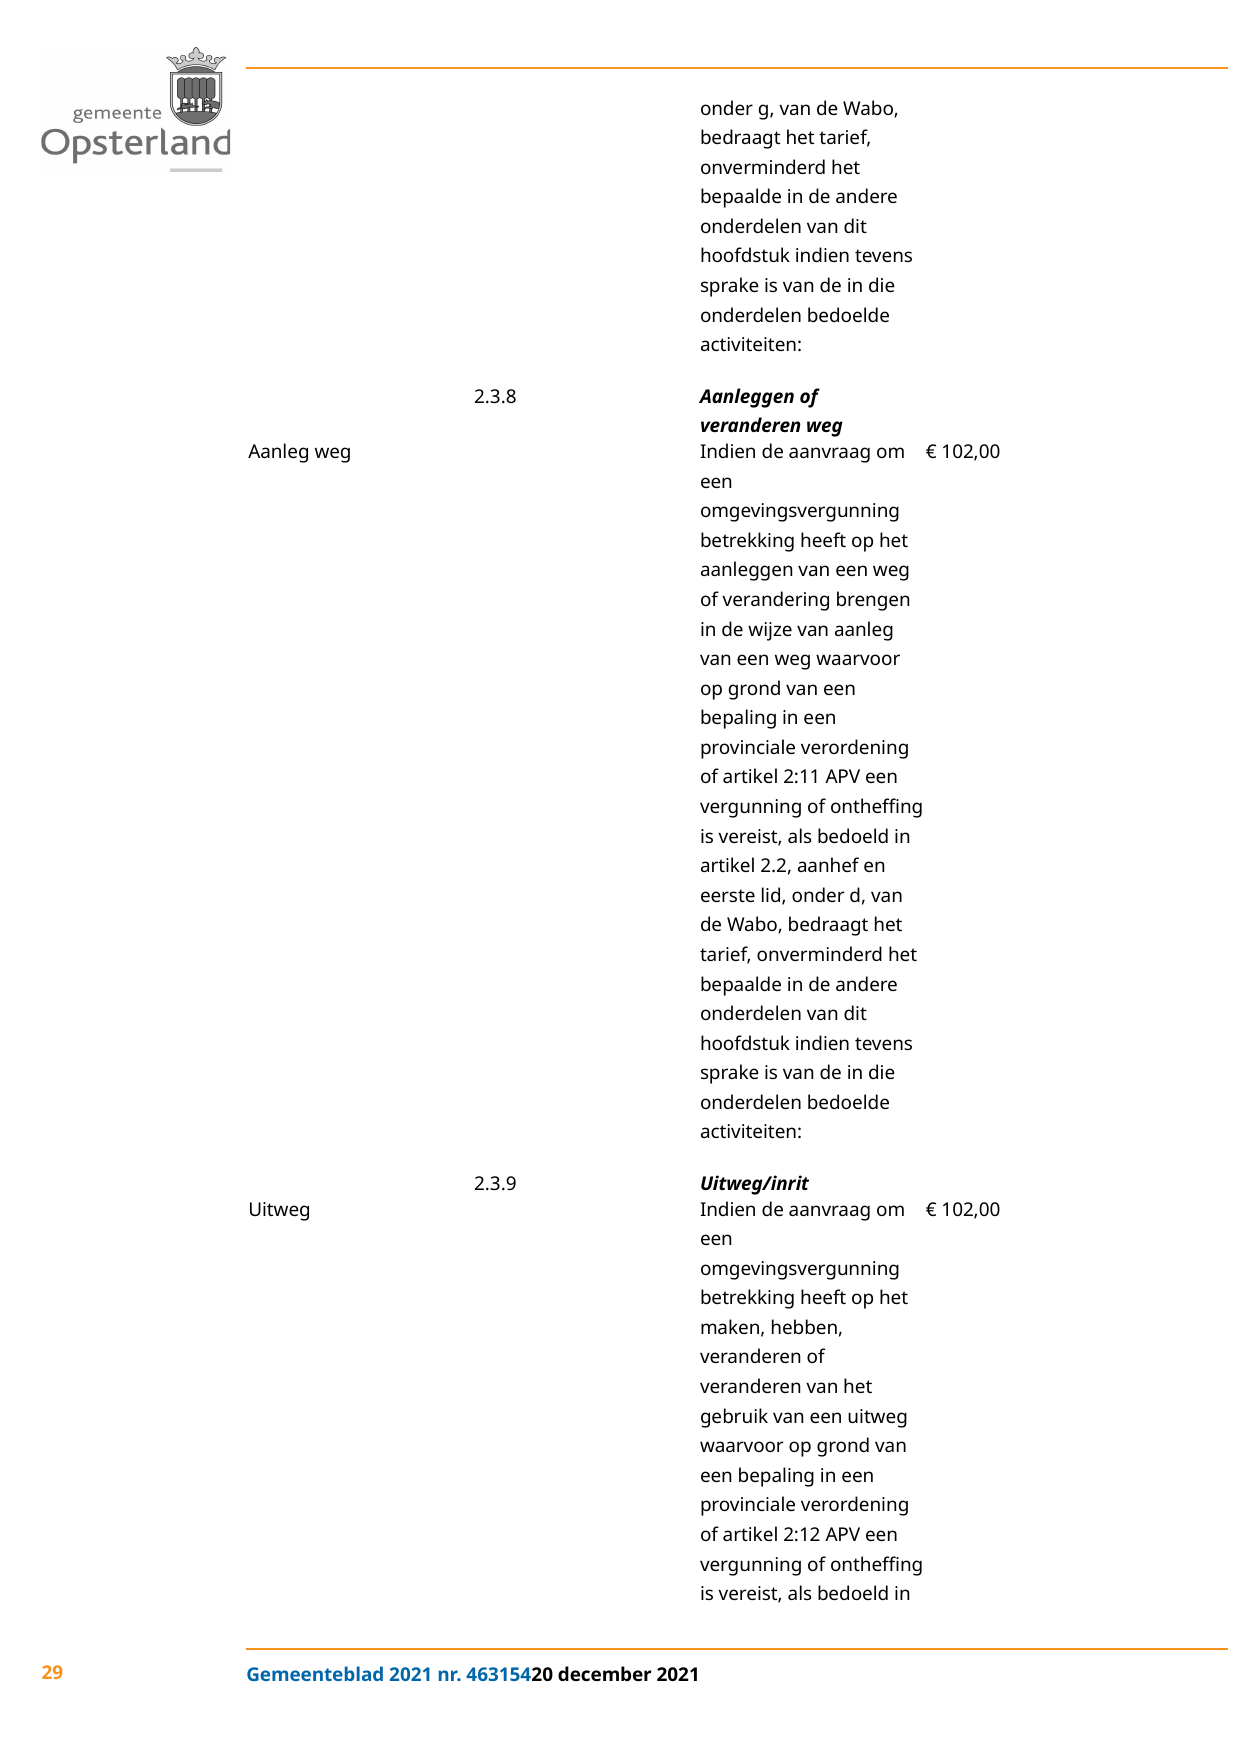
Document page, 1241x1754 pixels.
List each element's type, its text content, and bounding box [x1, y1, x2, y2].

table_cell 2.3.9 [474, 1170, 700, 1196]
table_cell [474, 438, 700, 1144]
table_cell [474, 357, 700, 383]
table_cell [926, 1170, 1152, 1196]
table_cell [926, 383, 1152, 438]
table_cell [248, 383, 474, 438]
table_cell Indien de aanvraag om een omgevingsvergunning betrekking heeft op het aanleggen van een weg of verandering brengen in de wijze van aanleg van een weg waarvoor op grond van een bepaling in een provinciale verordening of artikel 2:11 APV een vergunning of ontheffing is vereist, als bedoeld in artikel 2.2, aanhef en eerste lid, onder d, van de Wabo, bedraagt het tarief, onverminderd het bepaalde in de andere onderdelen van dit hoofdstuk indien tevens sprake is van de in die onderdelen bedoelde activiteiten: [700, 438, 926, 1144]
table_cell [926, 95, 1152, 357]
table_cell Aanleggen of veranderen weg [700, 383, 926, 438]
table_cell [926, 357, 1152, 383]
table_cell 2.3.8 [474, 383, 700, 438]
table_cell Uitweg/inrit [700, 1170, 926, 1196]
table_cell Uitweg [248, 1196, 474, 1606]
table_cell Aanleg weg [248, 438, 474, 1144]
table_cell [474, 1196, 700, 1606]
table_cell [248, 95, 474, 357]
table_cell [248, 1144, 474, 1170]
table_cell [700, 357, 926, 383]
table_cell [248, 1170, 474, 1196]
table_cell onder g, van de Wabo, bedraagt het tarief, onverminderd het bepaalde in de andere onderdelen van dit hoofdstuk indien tevens sprake is van de in die onderdelen bedoelde activiteiten: [700, 95, 926, 357]
table_cell Indien de aanvraag om een omgevingsvergunning betrekking heeft op het maken, hebben, veranderen of veranderen van het gebruik van een uitweg waarvoor op grond van een bepaling in een provinciale verordening of artikel 2:12 APV een vergunning of ontheffing is vereist, als bedoeld in [700, 1196, 926, 1606]
table_cell € 102,00 [926, 1196, 1152, 1606]
table_cell € 102,00 [926, 438, 1152, 1144]
table_cell [700, 1144, 926, 1170]
picture [41, 47, 231, 172]
table_cell [248, 357, 474, 383]
table_cell [926, 1144, 1152, 1170]
table_cell [474, 95, 700, 357]
table_cell [474, 1144, 700, 1170]
